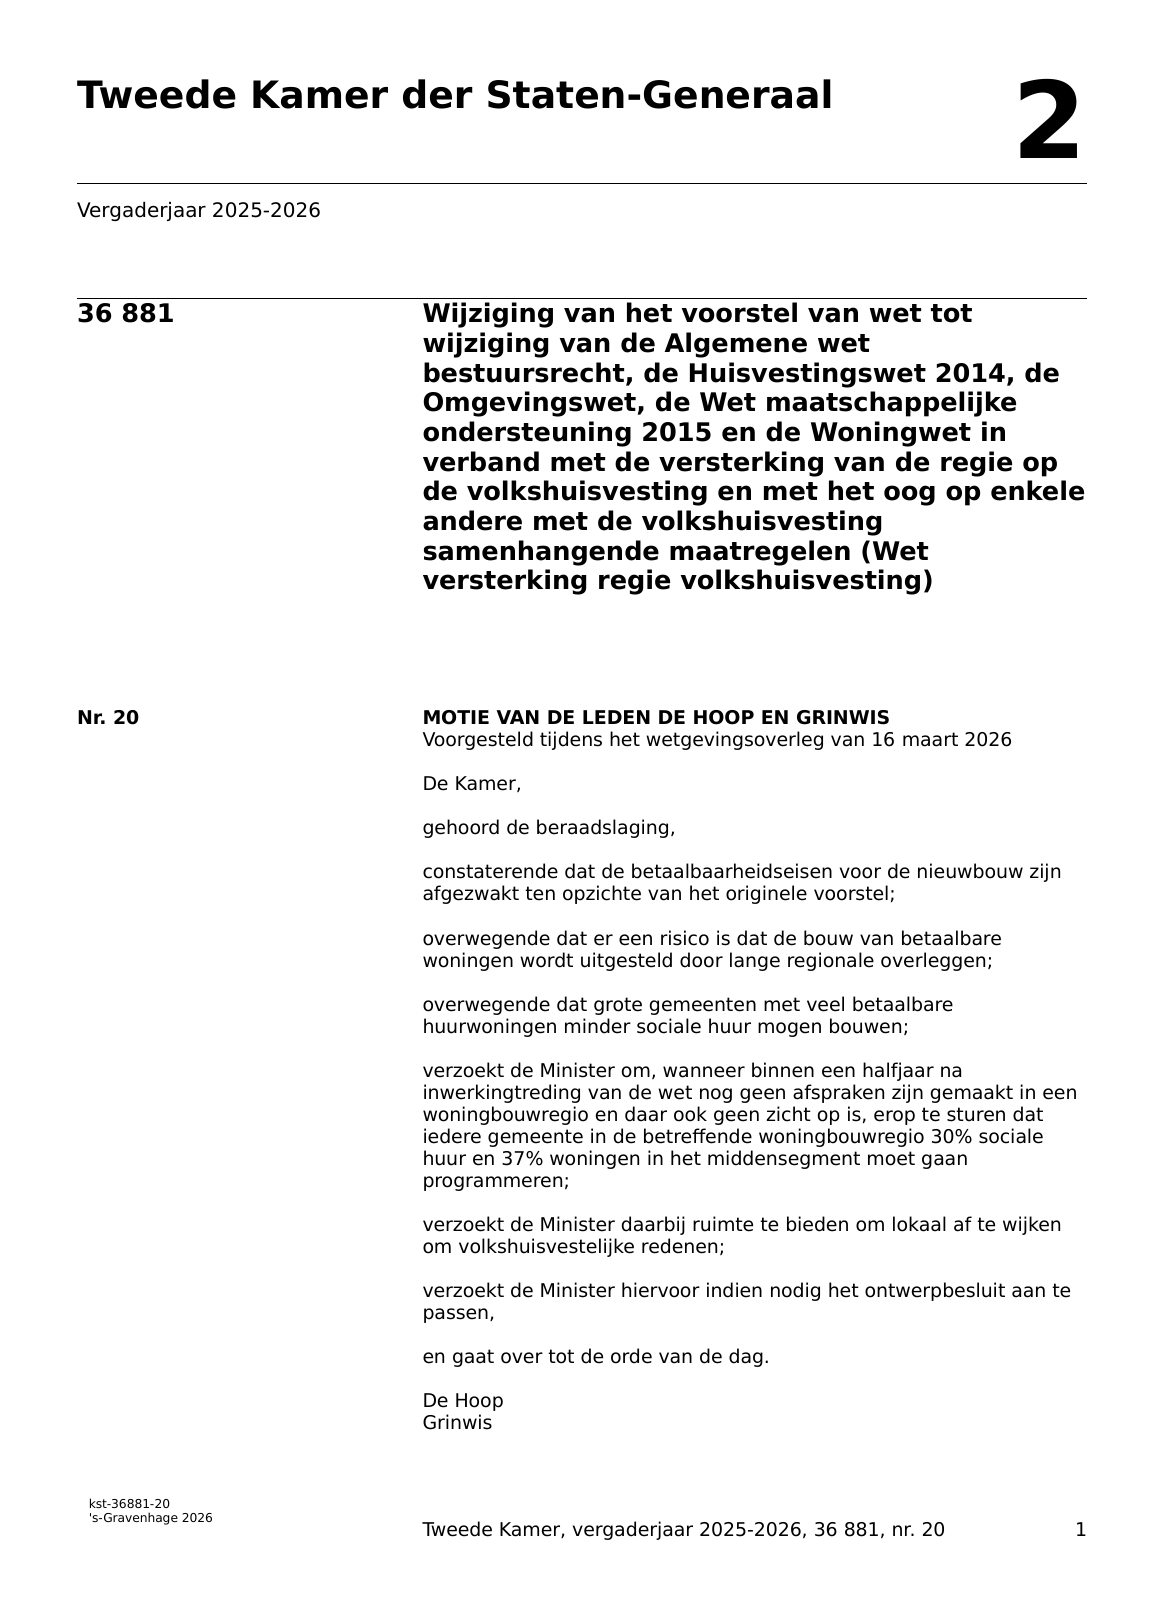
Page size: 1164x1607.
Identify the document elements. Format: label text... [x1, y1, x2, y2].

text kst-36881-20 [88, 1497, 323, 1511]
subtitle Nr. 20 MOTIE VAN DE LEDEN DE HOOP EN GRINWIS [77, 707, 1087, 729]
text verzoekt de Minister daarbij ruimte te bieden om lokaal af te wijken om volkshuisvestelijke redenen; [422, 1214, 1087, 1258]
text verzoekt de Minister hiervoor indien nodig het ontwerpbesluit aan te passen, [422, 1280, 1087, 1324]
table_header Tweede Kamer der Staten-Generaal [77, 59, 886, 183]
text verzoekt de Minister om, wanneer binnen een halfjaar na inwerkingtreding van de wet nog geen afspraken zijn gemaakt in een woningbouwregio en daar ook geen zicht op is, erop te sturen dat iedere gemeente in de betreffende woningbouwregio 30% sociale huur en 37% woningen in het middensegment moet gaan programmeren; [422, 1060, 1087, 1192]
table_cell Vergaderjaar 2025-2026 [77, 184, 1087, 298]
text De Hoop [422, 1390, 1087, 1412]
text constaterende dat de betaalbaarheidseisen voor de nieuwbouw zijn afgezwakt ten opzichte van het originele voorstel; [422, 861, 1087, 905]
text Grinwis [422, 1412, 1087, 1434]
table_header 2 [886, 59, 1087, 183]
text en gaat over tot de orde van de dag. [422, 1346, 1087, 1368]
subtitle 36 881 Wijziging van het voorstel van wet tot wijziging van de Algemene wet bestuursrecht, de Huisvestingswet 2014, de Omgevingswet, de Wet maatschappelijke ondersteuning 2015 en de Woningwet in verband met de versterking van de regie op de volkshuisvesting en met het oog op enkele andere met de volkshuisvesting samenhangende maatregelen (Wet versterking regie volkshuisvesting) [77, 299, 1087, 596]
text overwegende dat grote gemeenten met veel betaalbare huurwoningen minder sociale huur mogen bouwen; [422, 994, 1087, 1038]
text Voorgesteld tijdens het wetgevingsoverleg van 16 maart 2026 [422, 729, 1087, 751]
text 's-Gravenhage 2026 [88, 1511, 323, 1525]
text De Kamer, [422, 773, 1087, 795]
text gehoord de beraadslaging, [422, 817, 1087, 839]
text overwegende dat er een risico is dat de bouw van betaalbare woningen wordt uitgesteld door lange regionale overleggen; [422, 927, 1087, 971]
